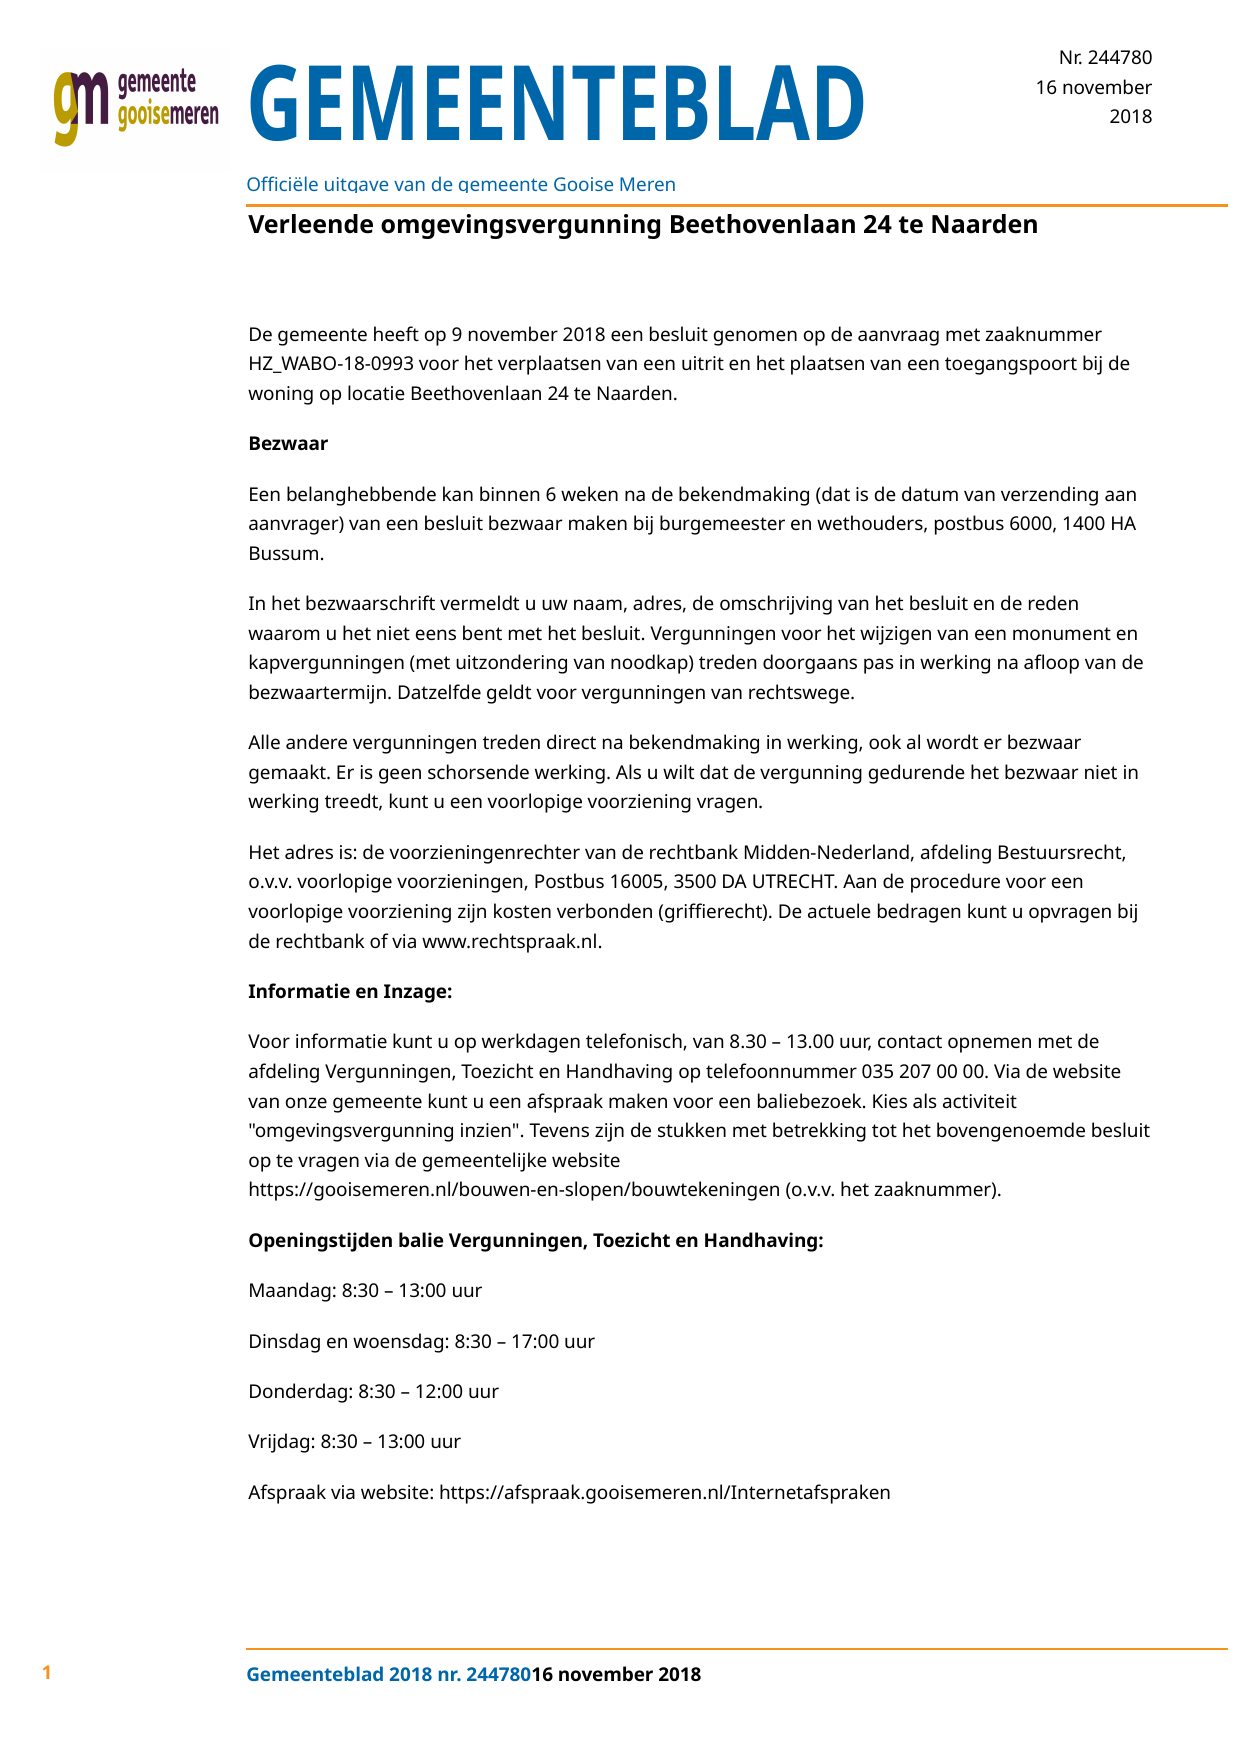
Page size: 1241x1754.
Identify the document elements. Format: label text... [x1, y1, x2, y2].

text Vrijdag: 8:30 – 13:00 uur [248, 1429, 1152, 1454]
text De gemeente heeft op 9 november 2018 een besluit genomen op de aanvraag met zaaknummer HZ_WABO-18-0993 voor het verplaatsen van een uitrit en het plaatsen van een toegangspoort bij de woning op locatie Beethovenlaan 24 te Naarden. [248, 321, 1152, 406]
text Bezwaar [248, 430, 1152, 456]
text Een belanghebbende kan binnen 6 weken na de bekendmaking (dat is de datum van verzending aan aanvrager) van een besluit bezwaar maken bij burgemeester en wethouders, postbus 6000, 1400 HA Bussum. [248, 481, 1152, 566]
text Alle andere vergunningen treden direct na bekendmaking in werking, ook al wordt er bezwaar gemaakt. Er is geen schorsende werking. Als u wilt dat de vergunning gedurende het bezwaar niet in werking treedt, kunt u een voorlopige voorziening vragen. [248, 729, 1152, 814]
text Dinsdag en woensdag: 8:30 – 17:00 uur [248, 1328, 1152, 1353]
text Openingstijden balie Vergunningen, Toezicht en Handhaving: [248, 1227, 1152, 1253]
text Verleende omgevingsvergunning Beethovenlaan 24 te Naarden [248, 207, 1152, 241]
text Informatie en Inzage: [248, 978, 1152, 1004]
text Afspraak via website: https://afspraak.gooisemeren.nl/Internetafspraken [248, 1479, 1152, 1505]
text Voor informatie kunt u op werkdagen telefonisch, van 8.30 – 13.00 uur, contact opnemen met de afdeling Vergunningen, Toezicht en Handhaving op telefoonnummer 035 207 00 00. Via de website van onze gemeente kunt u een afspraak maken voor een baliebezoek. Kies als activiteit "omgevingsvergunning inzien". Tevens zijn de stukken met betrekking tot het bovengenoemde besluit op te vragen via de gemeentelijke website https://gooisemeren.nl/bouwen-en-slopen/bouwtekeningen (o.v.v. het zaaknummer). [248, 1029, 1152, 1202]
text Het adres is: de voorzieningenrechter van de rechtbank Midden-Nederland, afdeling Bestuursrecht, o.v.v. voorlopige voorzieningen, Postbus 16005, 3500 DA UTRECHT. Aan de procedure voor een voorlopige voorziening zijn kosten verbonden (griffierecht). De actuele bedragen kunt u opvragen bij de rechtbank of via www.rechtspraak.nl. [248, 839, 1152, 953]
picture [41, 47, 231, 172]
text Donderdag: 8:30 – 12:00 uur [248, 1378, 1152, 1404]
text In het bezwaarschrift vermeldt u uw naam, adres, de omschrijving van het besluit en de reden waarom u het niet eens bent met het besluit. Vergunningen voor het wijzigen van een monument en kapvergunningen (met uitzondering van noodkap) treden doorgaans pas in werking na afloop van de bezwaartermijn. Datzelfde geldt voor vergunningen van rechtswege. [248, 590, 1152, 705]
text Maandag: 8:30 – 13:00 uur [248, 1277, 1152, 1303]
